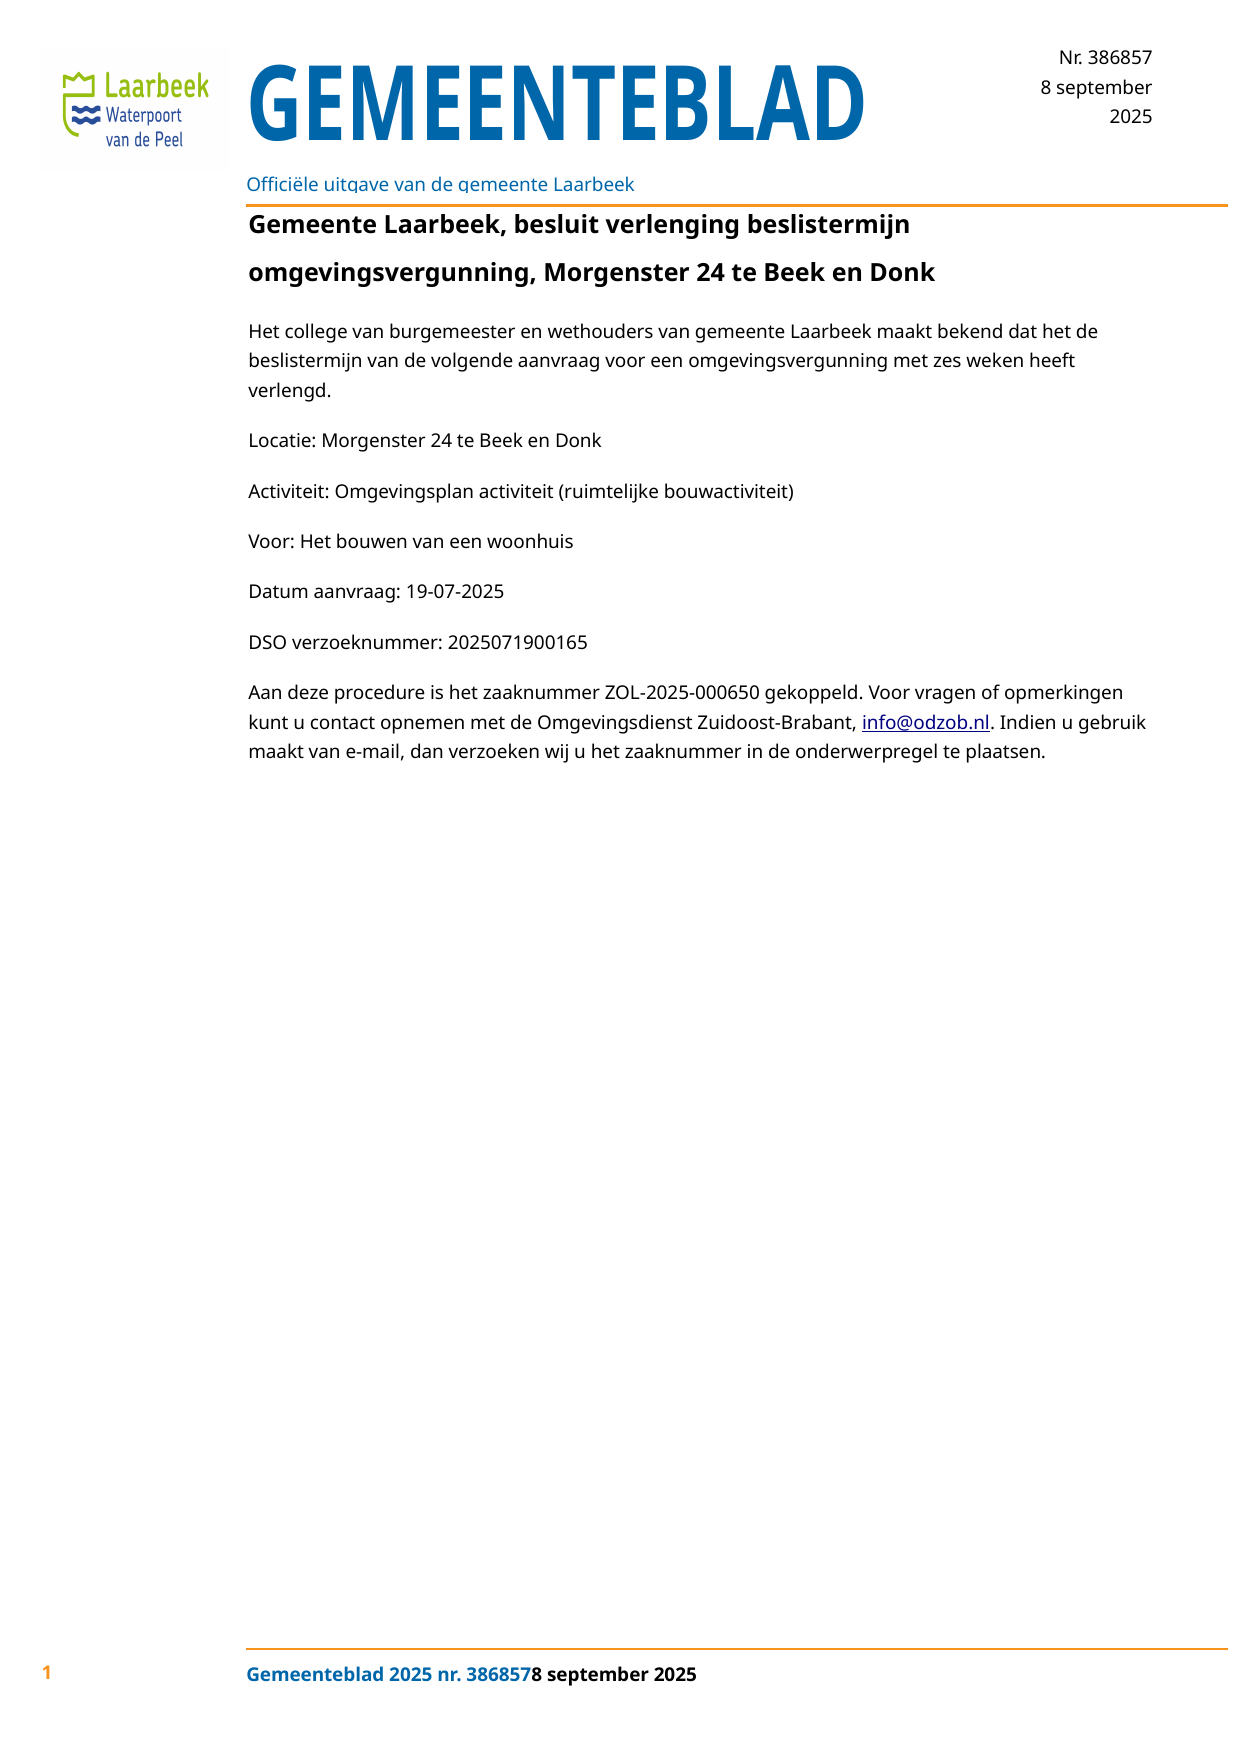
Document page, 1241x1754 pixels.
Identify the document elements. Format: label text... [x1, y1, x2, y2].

text Gemeente Laarbeek, besluit verlenging beslistermijn omgevingsvergunning, Morgenster 24 te Beek en Donk [248, 207, 1152, 288]
picture [41, 47, 231, 172]
text Activiteit: Omgevingsplan activiteit (ruimtelijke bouwactiviteit) [248, 478, 1152, 504]
text DSO verzoeknummer: 2025071900165 [248, 629, 1152, 655]
text Locatie: Morgenster 24 te Beek en Donk [248, 427, 1152, 453]
text Aan deze procedure is het zaaknummer ZOL-2025-000650 gekoppeld. Voor vragen of opmerkingen kunt u contact opnemen met de Omgevingsdienst Zuidoost-Brabant, info@odzob.nl. Indien u gebruik maakt van e-mail, dan verzoeken wij u het zaaknummer in de onderwerpregel te plaatsen. [248, 679, 1152, 764]
text Het college van burgemeester en wethouders van gemeente Laarbeek maakt bekend dat het de beslistermijn van de volgende aanvraag voor een omgevingsvergunning met zes weken heeft verlengd. [248, 318, 1152, 403]
text Datum aanvraag: 19-07-2025 [248, 579, 1152, 604]
text Voor: Het bouwen van een woonhuis [248, 528, 1152, 554]
